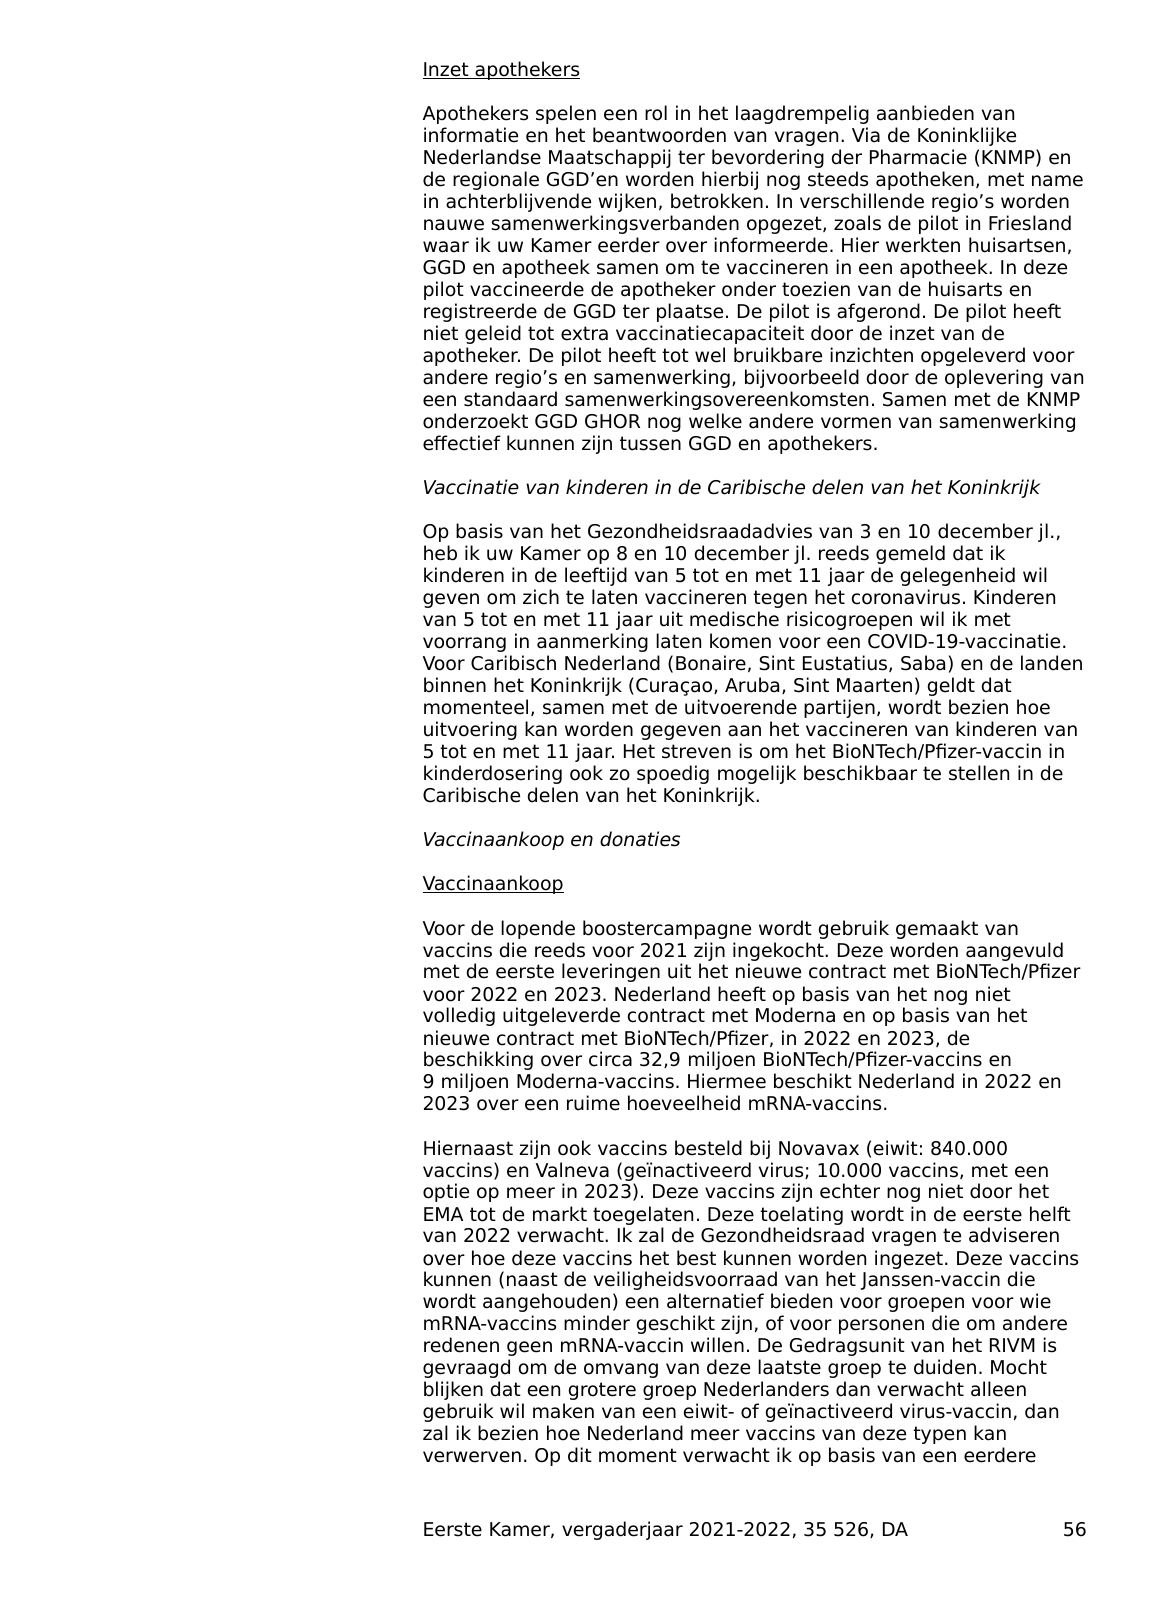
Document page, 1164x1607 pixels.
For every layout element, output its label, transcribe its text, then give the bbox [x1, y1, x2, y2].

text Op basis van het Gezondheidsraadadvies van 3 en 10 december jl., heb ik uw Kamer op 8 en 10 december jl. reeds gemeld dat ik kinderen in de leeftijd van 5 tot en met 11 jaar de gelegenheid wil geven om zich te laten vaccineren tegen het coronavirus. Kinderen van 5 tot en met 11 jaar uit medische risicogroepen wil ik met voorrang in aanmerking laten komen voor een COVID-19-vaccinatie. Voor Caribisch Nederland (Bonaire, Sint Eustatius, Saba) en de landen binnen het Koninkrijk (Curaçao, Aruba, Sint Maarten) geldt dat momenteel, samen met de uitvoerende partijen, wordt bezien hoe uitvoering kan worden gegeven aan het vaccineren van kinderen van 5 tot en met 11 jaar. Het streven is om het BioNTech/Pfizer-vaccin in kinderdosering ook zo spoedig mogelijk beschikbaar te stellen in de Caribische delen van het Koninkrijk. [422, 521, 1087, 807]
subtitle Vaccinaankoop en donaties [422, 829, 1087, 851]
text Voor de lopende boostercampagne wordt gebruik gemaakt van vaccins die reeds voor 2021 zijn ingekocht. Deze worden aangevuld met de eerste leveringen uit het nieuwe contract met BioNTech/Pfizer voor 2022 en 2023. Nederland heeft op basis van het nog niet volledig uitgeleverde contract met Moderna en op basis van het nieuwe contract met BioNTech/Pfizer, in 2022 en 2023, de beschikking over circa 32,9 miljoen BioNTech/Pfizer-vaccins en 9 miljoen Moderna-vaccins. Hiermee beschikt Nederland in 2022 en 2023 over een ruime hoeveelheid mRNA-vaccins. [422, 917, 1087, 1115]
subtitle Inzet apothekers [422, 59, 1087, 81]
subtitle Vaccinatie van kinderen in de Caribische delen van het Koninkrijk [422, 477, 1087, 499]
text Hiernaast zijn ook vaccins besteld bij Novavax (eiwit: 840.000 vaccins) en Valneva (geïnactiveerd virus; 10.000 vaccins, met een optie op meer in 2023). Deze vaccins zijn echter nog niet door het EMA tot de markt toegelaten. Deze toelating wordt in de eerste helft van 2022 verwacht. Ik zal de Gezondheidsraad vragen te adviseren over hoe deze vaccins het best kunnen worden ingezet. Deze vaccins kunnen (naast de veiligheidsvoorraad van het Janssen-vaccin die wordt aangehouden) een alternatief bieden voor groepen voor wie mRNA-vaccins minder geschikt zijn, of voor personen die om andere redenen geen mRNA-vaccin willen. De Gedragsunit van het RIVM is gevraagd om de omvang van deze laatste groep te duiden. Mocht blijken dat een grotere groep Nederlanders dan verwacht alleen gebruik wil maken van een eiwit- of geïnactiveerd virus-vaccin, dan zal ik bezien hoe Nederland meer vaccins van deze typen kan verwerven. Op dit moment verwacht ik op basis van een eerdere [422, 1137, 1087, 1467]
subtitle Vaccinaankoop [422, 873, 1087, 895]
text Apothekers spelen een rol in het laagdrempelig aanbieden van informatie en het beantwoorden van vragen. Via de Koninklijke Nederlandse Maatschappij ter bevordering der Pharmacie (KNMP) en de regionale GGD’en worden hierbij nog steeds apotheken, met name in achterblijvende wijken, betrokken. In verschillende regio’s worden nauwe samenwerkingsverbanden opgezet, zoals de pilot in Friesland waar ik uw Kamer eerder over informeerde. Hier werkten huisartsen, GGD en apotheek samen om te vaccineren in een apotheek. In deze pilot vaccineerde de apotheker onder toezien van de huisarts en registreerde de GGD ter plaatse. De pilot is afgerond. De pilot heeft niet geleid tot extra vaccinatiecapaciteit door de inzet van de apotheker. De pilot heeft tot wel bruikbare inzichten opgeleverd voor andere regio’s en samenwerking, bijvoorbeeld door de oplevering van een standaard samenwerkingsovereenkomsten. Samen met de KNMP onderzoekt GGD GHOR nog welke andere vormen van samenwerking effectief kunnen zijn tussen GGD en apothekers. [422, 103, 1087, 455]
